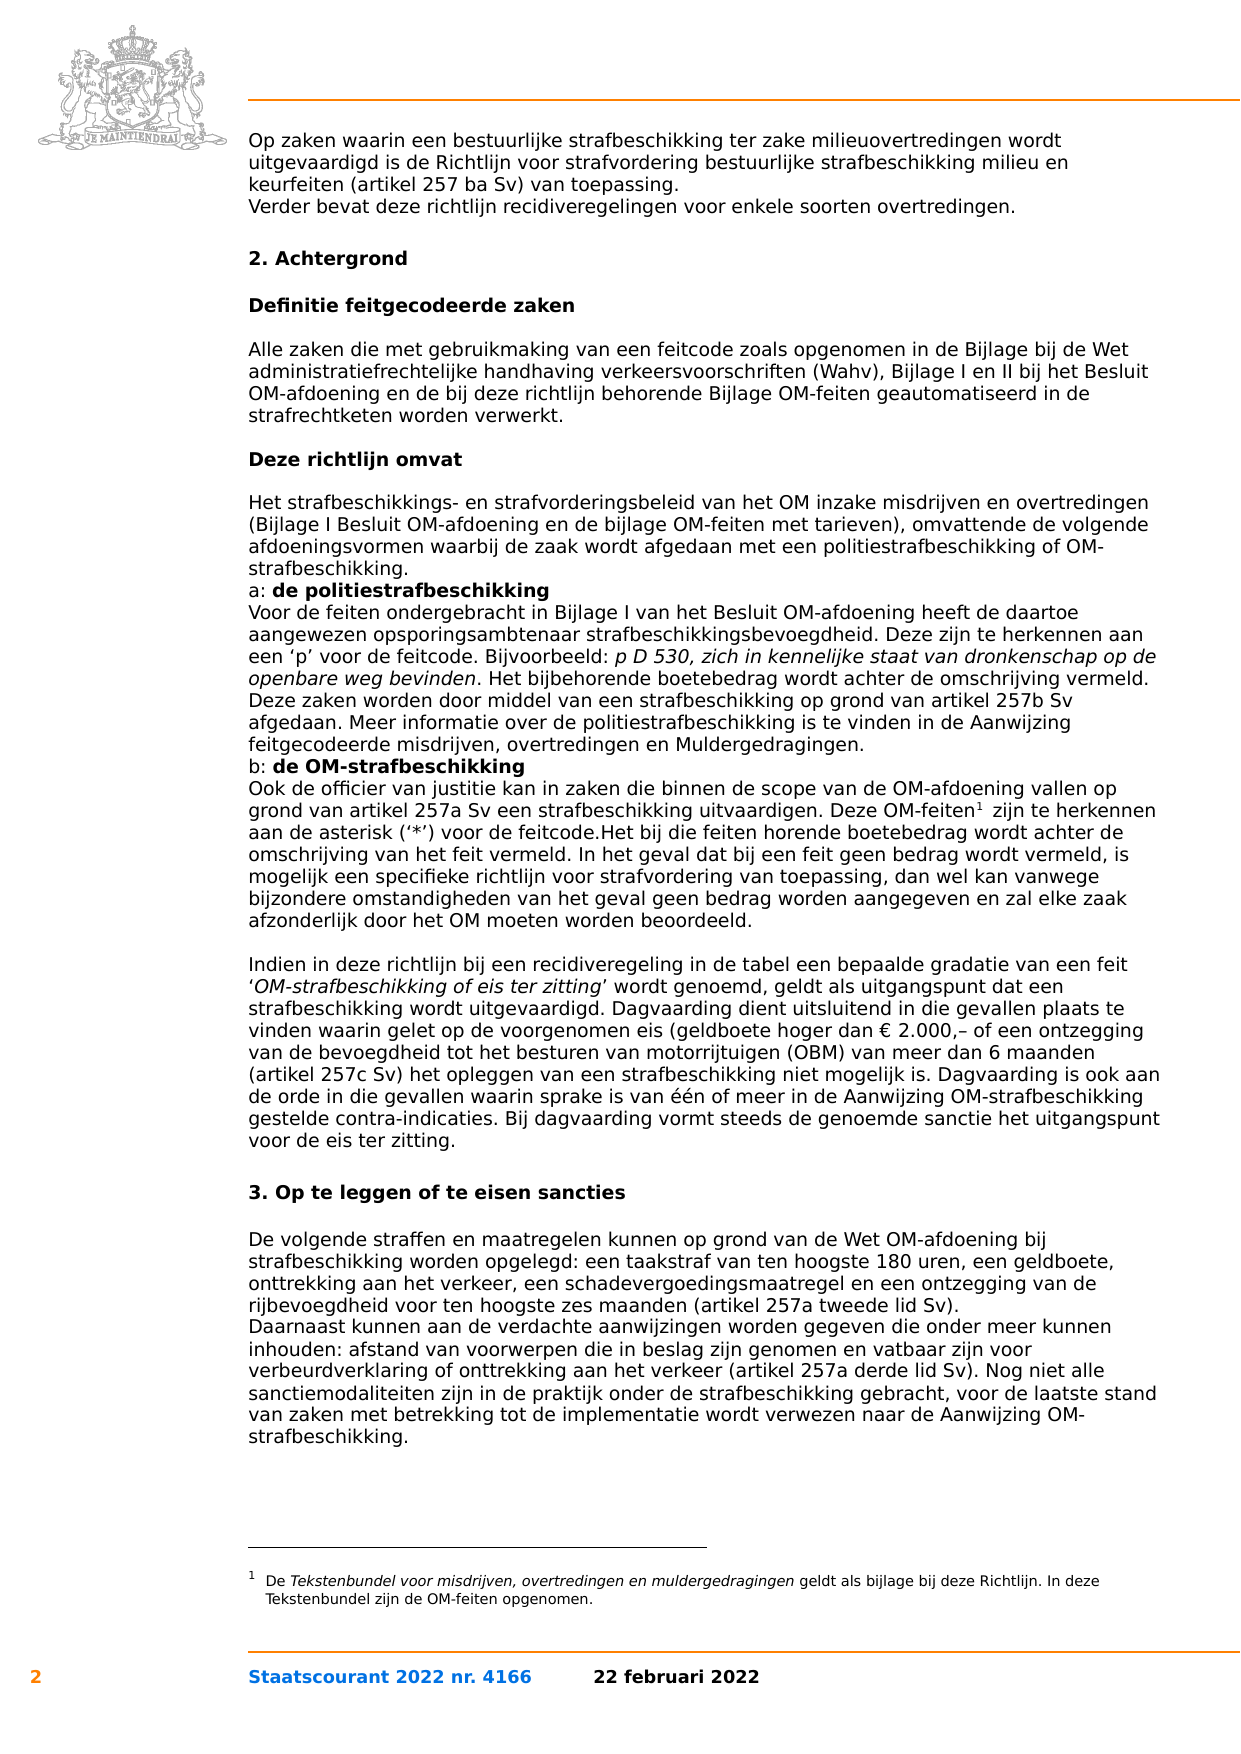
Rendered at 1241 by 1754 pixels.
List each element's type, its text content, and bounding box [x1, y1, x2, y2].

text Op zaken waarin een bestuurlijke strafbeschikking ter zake milieuovertredingen wordt uitgevaardigd is de Richtlijn voor strafvordering bestuurlijke strafbeschikking milieu en keurfeiten (artikel 257 ba Sv) van toepassing. [248, 130, 1163, 196]
subtitle 2. Achtergrond [248, 248, 1163, 270]
text Alle zaken die met gebruikmaking van een feitcode zoals opgenomen in de Bijlage bij de Wet administratiefrechtelijke handhaving verkeersvoorschriften (Wahv), Bijlage I en II bij het Besluit OM-afdoening en de bij deze richtlijn behorende Bijlage OM-feiten geautomatiseerd in de strafrechtketen worden verwerkt. [248, 339, 1163, 427]
text a: de politiestrafbeschikking [248, 580, 1163, 602]
text Indien in deze richtlijn bij een recidiveregeling in de tabel een bepaalde gradatie van een feit ‘OM-strafbeschikking of eis ter zitting’ wordt genoemd, geldt als uitgangspunt dat een strafbeschikking wordt uitgevaardigd. Dagvaarding dient uitsluitend in die gevallen plaats te vinden waarin gelet op de voorgenomen eis (geldboete hoger dan € 2.000,– of een ontzegging van de bevoegdheid tot het besturen van motorrijtuigen (OBM) van meer dan 6 maanden (artikel 257c Sv) het opleggen van een strafbeschikking niet mogelijk is. Dagvaarding is ook aan de orde in die gevallen waarin sprake is van één of meer in de Aanwijzing OM-strafbeschikking gestelde contra-indicaties. Bij dagvaarding vormt steeds de genoemde sanctie het uitgangspunt voor de eis ter zitting. [248, 954, 1163, 1152]
picture [38, 25, 227, 150]
text De volgende straffen en maatregelen kunnen op grond van de Wet OM-afdoening bij strafbeschikking worden opgelegd: een taakstraf van ten hoogste 180 uren, een geldboete, onttrekking aan het verkeer, een schadevergoedingsmaatregel en een ontzegging van de rijbevoegdheid voor ten hoogste zes maanden (artikel 257a tweede lid Sv). [248, 1228, 1163, 1316]
text Het strafbeschikkings- en strafvorderingsbeleid van het OM inzake misdrijven en overtredingen (Bijlage I Besluit OM-afdoening en de bijlage OM-feiten met tarieven), omvattende de volgende afdoeningsvormen waarbij de zaak wordt afgedaan met een politiestrafbeschikking of OM-strafbeschikking. [248, 492, 1163, 580]
text Ook de officier van justitie kan in zaken die binnen de scope van de OM-afdoening vallen op grond van artikel 257a Sv een strafbeschikking uitvaardigen. Deze OM-feiten zijn te herkennen aan de asterisk (‘*’) voor de feitcode.Het bij die feiten horende boetebedrag wordt achter de omschrijving van het feit vermeld. In het geval dat bij een feit geen bedrag wordt vermeld, is mogelijk een specifieke richtlijn voor strafvordering van toepassing, dan wel kan vanwege bijzondere omstandigheden van het geval geen bedrag worden aangegeven en zal elke zaak afzonderlijk door het OM moeten worden beoordeeld. [248, 778, 1163, 932]
text Voor de feiten ondergebracht in Bijlage I van het Besluit OM-afdoening heeft de daartoe aangewezen opsporingsambtenaar strafbeschikkingsbevoegdheid. Deze zijn te herkennen aan een ‘p’ voor de feitcode. Bijvoorbeeld: p D 530, zich in kennelijke staat van dronkenschap op de openbare weg bevinden. Het bijbehorende boetebedrag wordt achter de omschrijving vermeld. Deze zaken worden door middel van een strafbeschikking op grond van artikel 257b Sv afgedaan. Meer informatie over de politiestrafbeschikking is te vinden in de Aanwijzing feitgecodeerde misdrijven, overtredingen en Muldergedragingen. [248, 602, 1163, 756]
subtitle Definitie feitgecodeerde zaken [248, 295, 1163, 317]
subtitle 3. Op te leggen of te eisen sancties [248, 1182, 1163, 1203]
text Verder bevat deze richtlijn recidiveregelingen voor enkele soorten overtredingen. [248, 196, 1163, 218]
text b: de OM-strafbeschikking [248, 756, 1163, 778]
text Daarnaast kunnen aan de verdachte aanwijzingen worden gegeven die onder meer kunnen inhouden: afstand van voorwerpen die in beslag zijn genomen en vatbaar zijn voor verbeurdverklaring of onttrekking aan het verkeer (artikel 257a derde lid Sv). Nog niet alle sanctiemodaliteiten zijn in de praktijk onder de strafbeschikking gebracht, voor de laatste stand van zaken met betrekking tot de implementatie wordt verwezen naar de Aanwijzing OM-strafbeschikking. [248, 1316, 1163, 1448]
subtitle Deze richtlijn omvat [248, 448, 1163, 470]
text De Tekstenbundel voor misdrijven, overtredingen en muldergedragingen geldt als bijlage bij deze Richtlijn. In deze Tekstenbundel zijn de OM-feiten opgenomen. [248, 1569, 1163, 1608]
